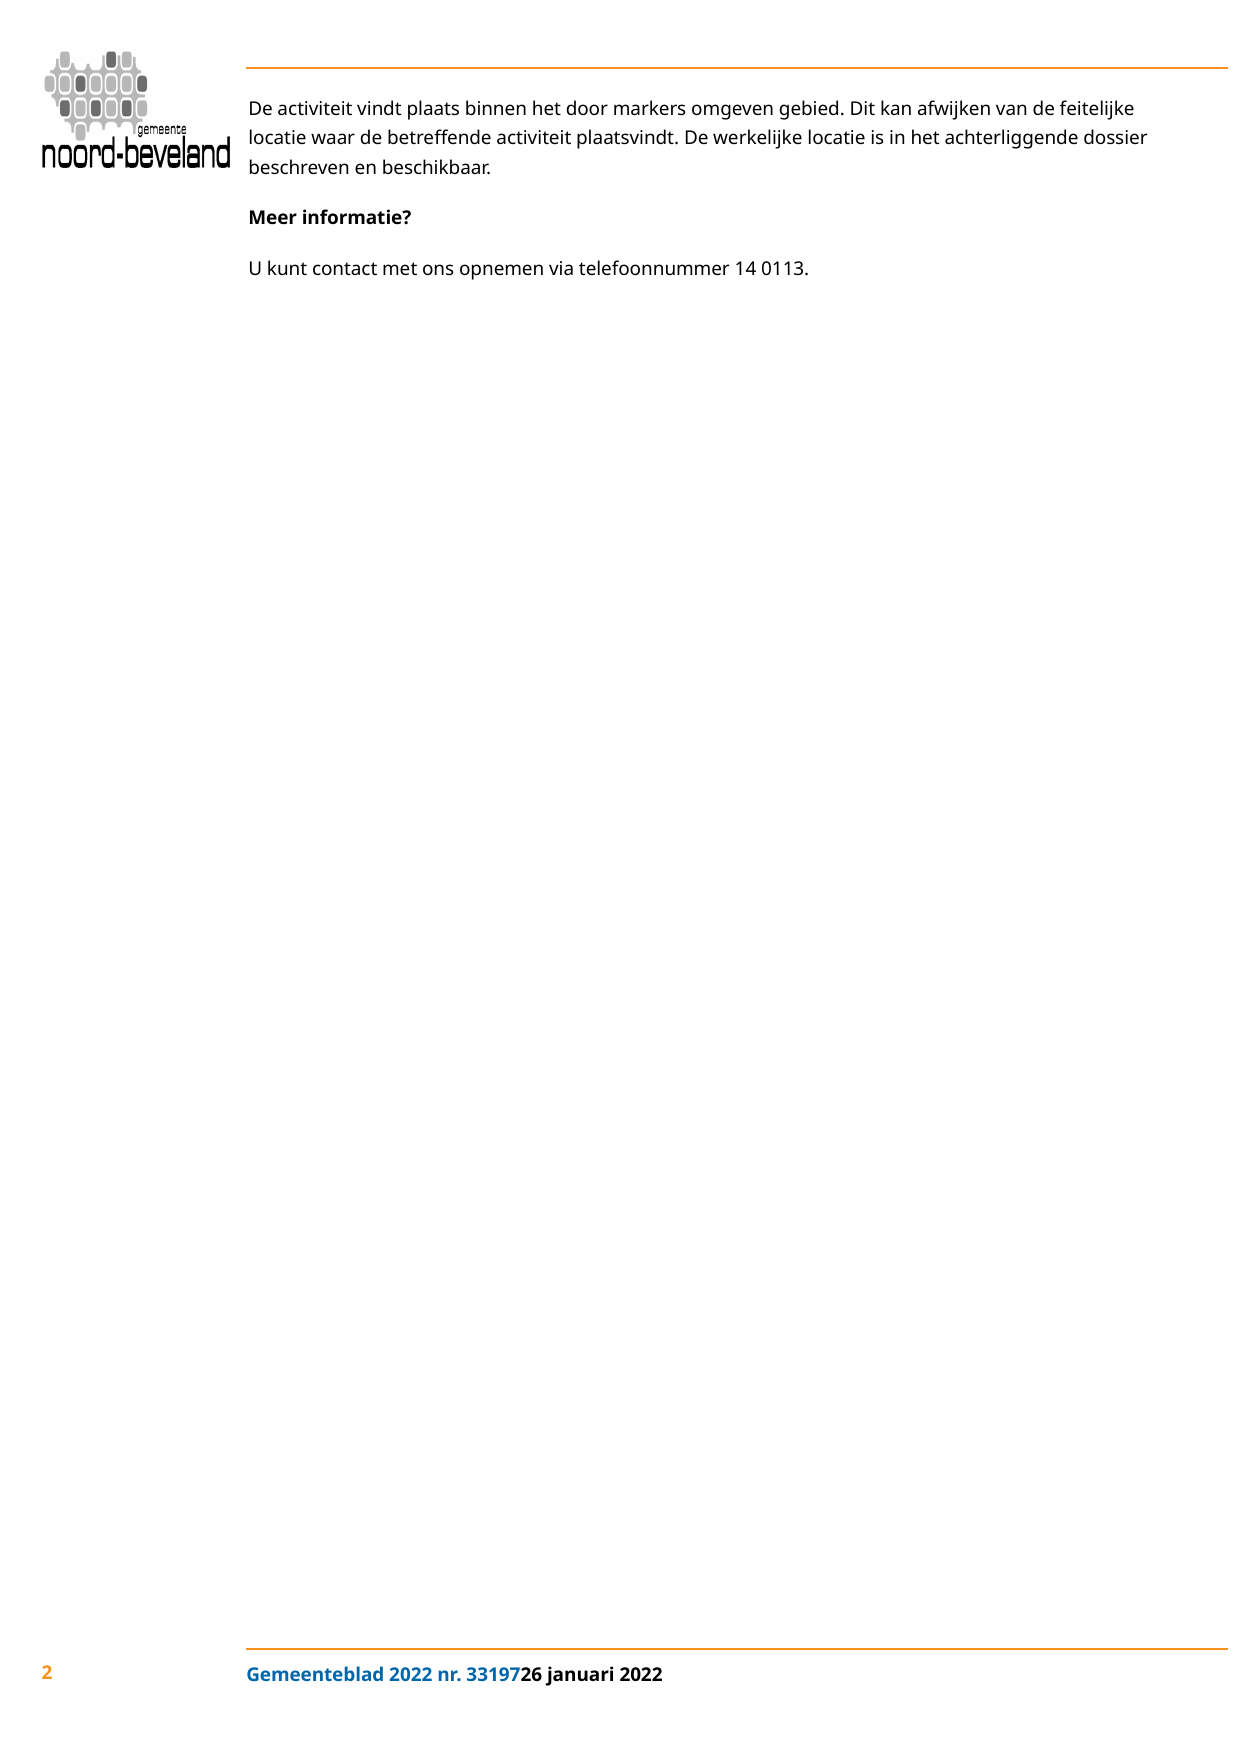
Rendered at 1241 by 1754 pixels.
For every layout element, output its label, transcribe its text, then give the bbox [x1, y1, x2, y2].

text Meer informatie? [248, 204, 1152, 230]
text U kunt contact met ons opnemen via telefoonnummer 14 0113. [248, 255, 1152, 281]
picture [41, 47, 231, 172]
text De activiteit vindt plaats binnen het door markers omgeven gebied. Dit kan afwijken van de feitelijke locatie waar de betreffende activiteit plaatsvindt. De werkelijke locatie is in het achterliggende dossier beschreven en beschikbaar. [248, 95, 1152, 180]
